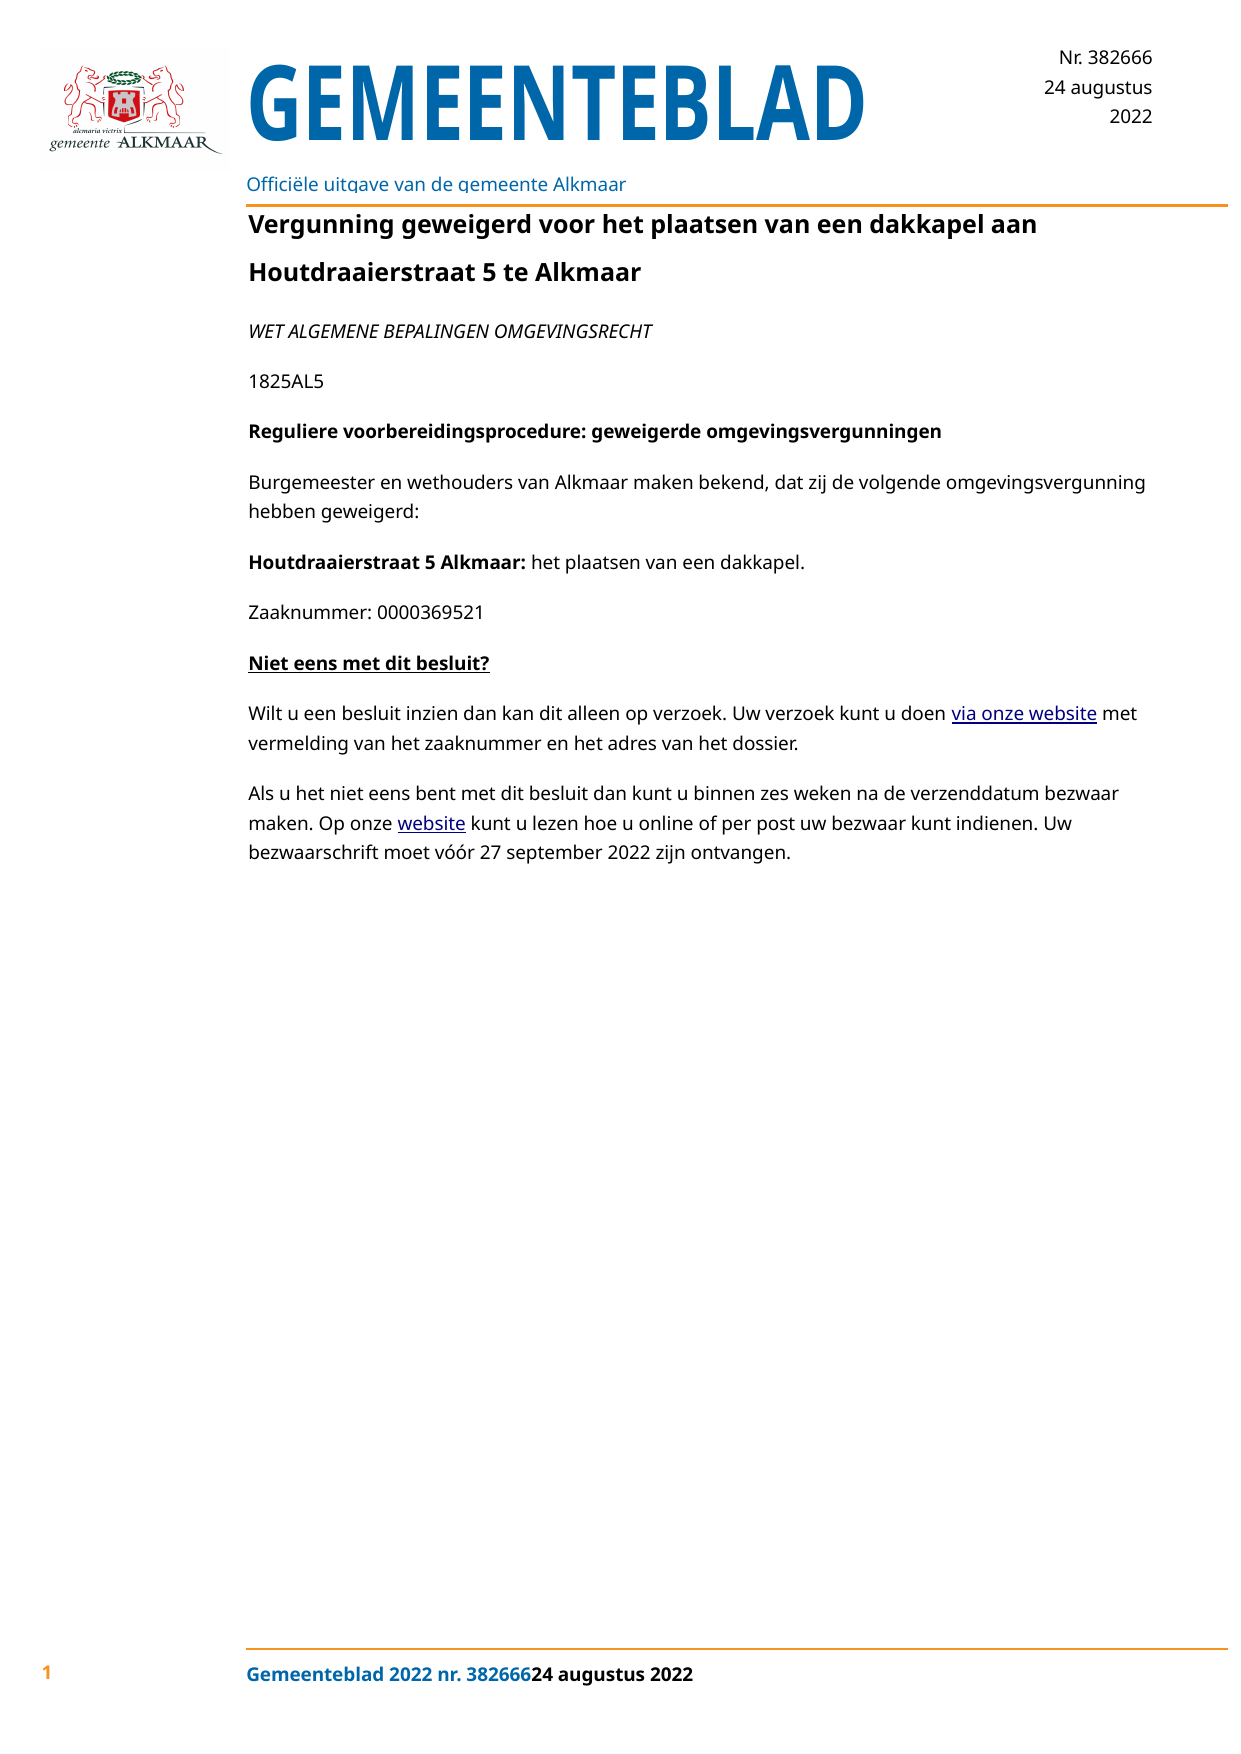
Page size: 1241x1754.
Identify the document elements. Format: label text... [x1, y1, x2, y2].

text Burgemeester en wethouders van Alkmaar maken bekend, dat zij de volgende omgevingsvergunning hebben geweigerd: [248, 469, 1152, 524]
text Als u het niet eens bent met dit besluit dan kunt u binnen zes weken na de verzenddatum bezwaar maken. Op onze website kunt u lezen hoe u online of per post uw bezwaar kunt indienen. Uw bezwaarschrift moet vóór 27 september 2022 zijn ontvangen. [248, 780, 1152, 865]
picture [41, 47, 231, 172]
text WET ALGEMENE BEPALINGEN OMGEVINGSRECHT [248, 318, 1152, 344]
text Niet eens met dit besluit? [248, 650, 1152, 676]
text Vergunning geweigerd voor het plaatsen van een dakkapel aan Houtdraaierstraat 5 te Alkmaar [248, 207, 1152, 288]
text Zaaknummer: 0000369521 [248, 599, 1152, 625]
text 1825AL5 [248, 368, 1152, 394]
text Reguliere voorbereidingsprocedure: geweigerde omgevingsvergunningen [248, 419, 1152, 444]
text Wilt u een besluit inzien dan kan dit alleen op verzoek. Uw verzoek kunt u doen via onze website met vermelding van het zaaknummer en het adres van het dossier. [248, 700, 1152, 756]
text Houtdraaierstraat 5 Alkmaar: het plaatsen van een dakkapel. [248, 549, 1152, 575]
